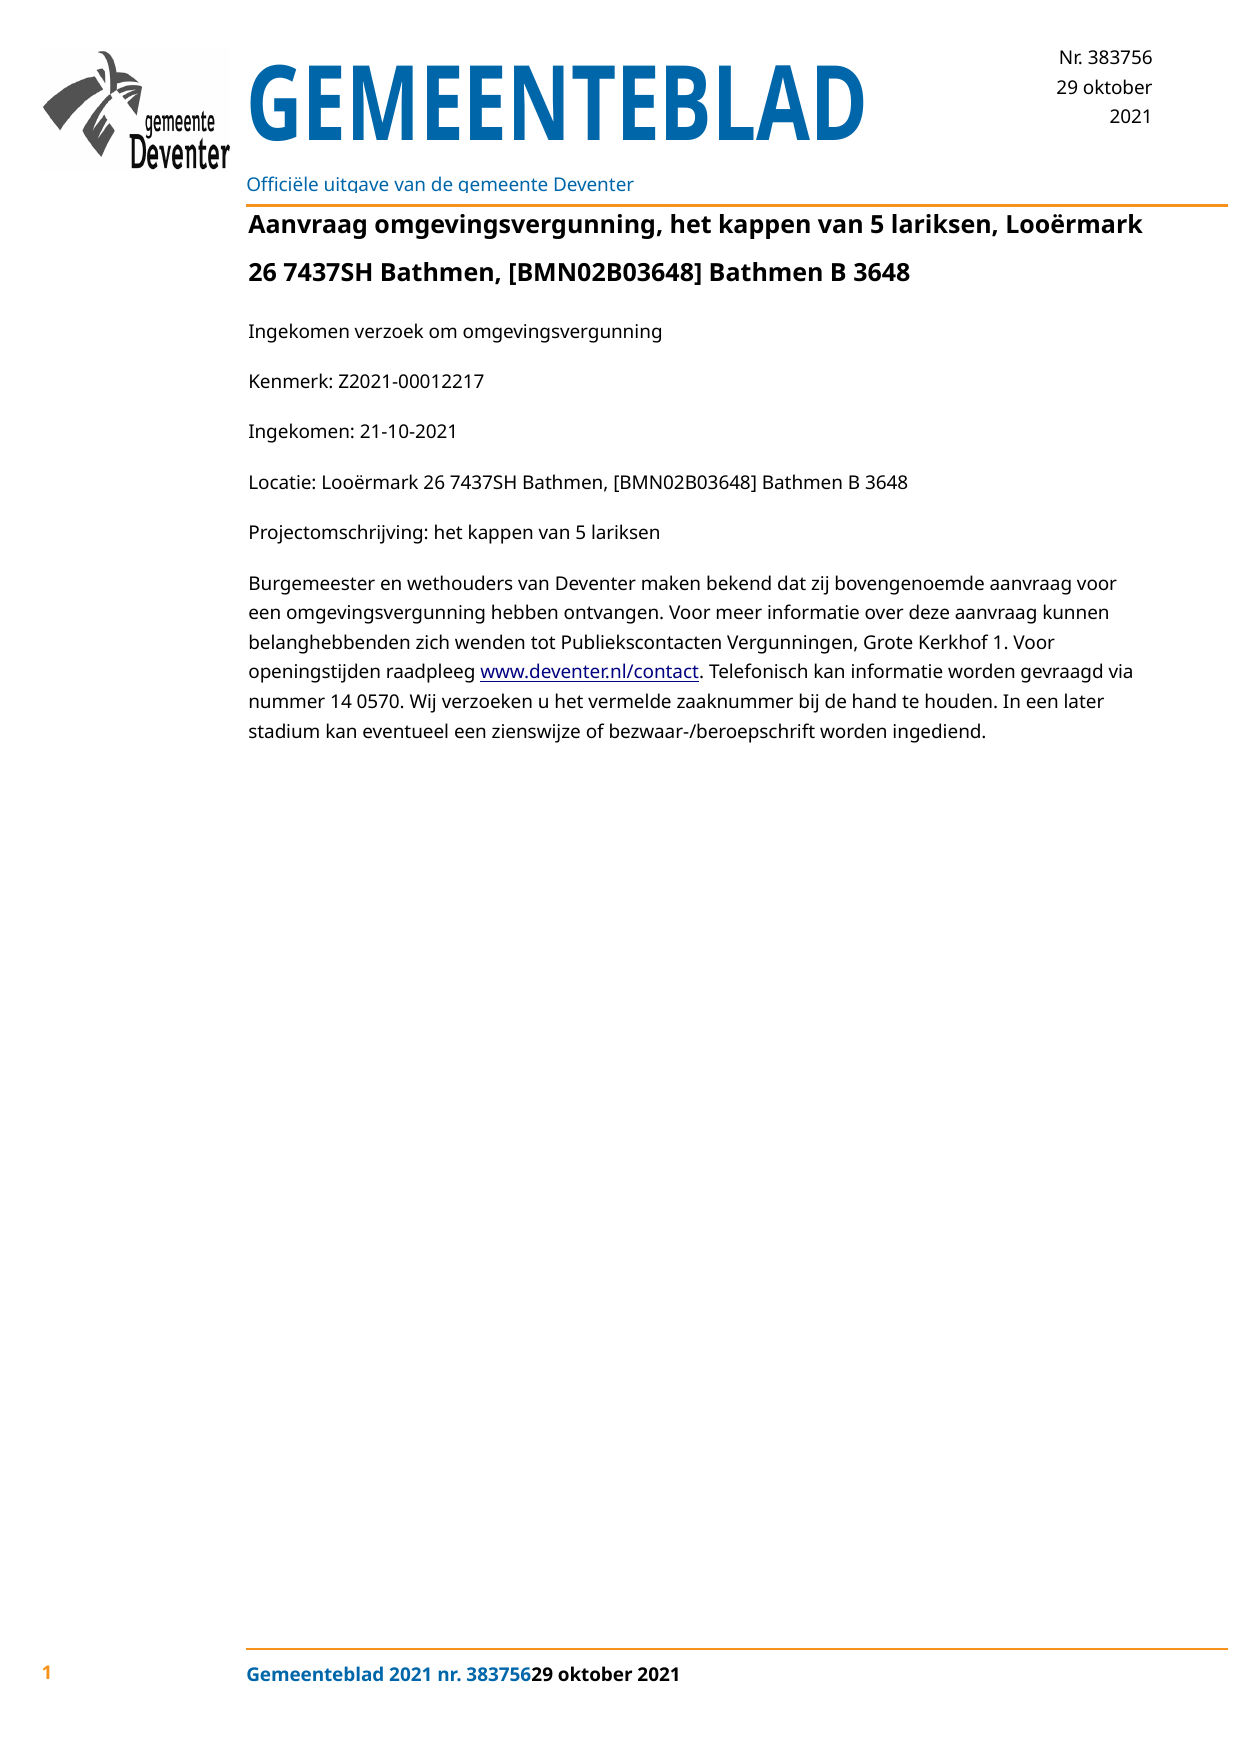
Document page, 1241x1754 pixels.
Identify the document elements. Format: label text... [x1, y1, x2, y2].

text Burgemeester en wethouders van Deventer maken bekend dat zij bovengenoemde aanvraag voor een omgevingsvergunning hebben ontvangen. Voor meer informatie over deze aanvraag kunnen belanghebbenden zich wenden tot Publiekscontacten Vergunningen, Grote Kerkhof 1. Voor openingstijden raadpleeg www.deventer.nl/contact. Telefonisch kan informatie worden gevraagd via nummer 14 0570. Wij verzoeken u het vermelde zaaknummer bij de hand te houden. In een later stadium kan eventueel een zienswijze of bezwaar-/beroepschrift worden ingediend. [248, 570, 1152, 744]
picture [41, 47, 231, 172]
text Aanvraag omgevingsvergunning, het kappen van 5 lariksen, Looërmark 26 7437SH Bathmen, [BMN02B03648] Bathmen B 3648 [248, 207, 1152, 288]
text Locatie: Looërmark 26 7437SH Bathmen, [BMN02B03648] Bathmen B 3648 [248, 469, 1152, 495]
text Projectomschrijving: het kappen van 5 lariksen [248, 519, 1152, 545]
text Ingekomen verzoek om omgevingsvergunning [248, 318, 1152, 344]
text Kenmerk: Z2021-00012217 [248, 368, 1152, 394]
text Ingekomen: 21-10-2021 [248, 419, 1152, 444]
